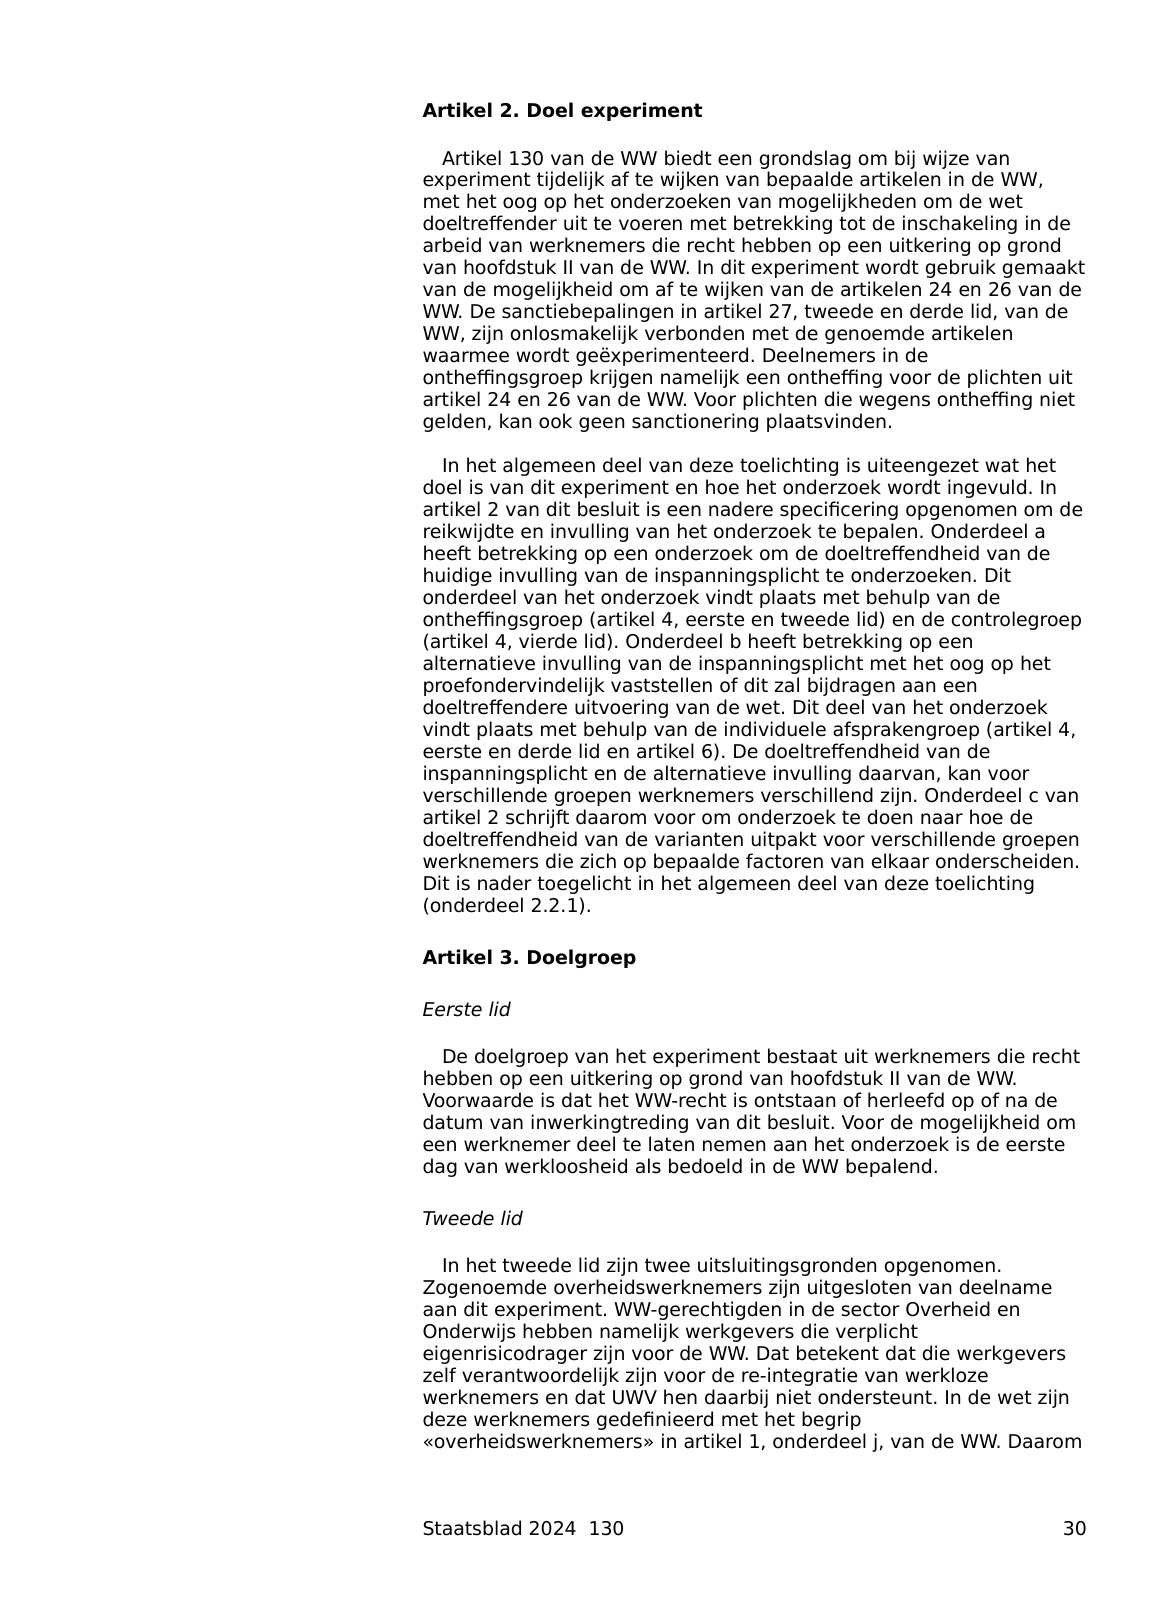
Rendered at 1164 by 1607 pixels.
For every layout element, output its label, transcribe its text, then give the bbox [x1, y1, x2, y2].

text De doelgroep van het experiment bestaat uit werknemers die recht hebben op een uitkering op grond van hoofdstuk II van de WW. Voorwaarde is dat het WW-recht is ontstaan of herleefd op of na de datum van inwerkingtreding van dit besluit. Voor de mogelijkheid om een werknemer deel te laten nemen aan het onderzoek is de eerste dag van werkloosheid als bedoeld in de WW bepalend. [422, 1046, 1087, 1178]
text In het tweede lid zijn twee uitsluitingsgronden opgenomen. Zogenoemde overheidswerknemers zijn uitgesloten van deelname aan dit experiment. WW-gerechtigden in de sector Overheid en Onderwijs hebben namelijk werkgevers die verplicht eigenrisicodrager zijn voor de WW. Dat betekent dat die werkgevers zelf verantwoordelijk zijn voor de re-integratie van werkloze werknemers en dat UWV hen daarbij niet ondersteunt. In de wet zijn deze werknemers gedefinieerd met het begrip «overheidswerknemers» in artikel 1, onderdeel j, van de WW. Daarom [422, 1255, 1087, 1452]
text Artikel 130 van de WW biedt een grondslag om bij wijze van experiment tijdelijk af te wijken van bepaalde artikelen in de WW, met het oog op het onderzoeken van mogelijkheden om de wet doeltreffender uit te voeren met betrekking tot de inschakeling in de arbeid van werknemers die recht hebben op een uitkering op grond van hoofdstuk II van de WW. In dit experiment wordt gebruik gemaakt van de mogelijkheid om af te wijken van de artikelen 24 en 26 van de WW. De sanctiebepalingen in artikel 27, tweede en derde lid, van de WW, zijn onlosmakelijk verbonden met de genoemde artikelen waarmee wordt geëxperimenteerd. Deelnemers in de ontheffingsgroep krijgen namelijk een ontheffing voor de plichten uit artikel 24 en 26 van de WW. Voor plichten die wegens ontheffing niet gelden, kan ook geen sanctionering plaatsvinden. [422, 147, 1087, 433]
subtitle Artikel 3. Doelgroep [422, 947, 1087, 969]
text In het algemeen deel van deze toelichting is uiteengezet wat het doel is van dit experiment en hoe het onderzoek wordt ingevuld. In artikel 2 van dit besluit is een nadere specificering opgenomen om de reikwijdte en invulling van het onderzoek te bepalen. Onderdeel a heeft betrekking op een onderzoek om de doeltreffendheid van de huidige invulling van de inspanningsplicht te onderzoeken. Dit onderdeel van het onderzoek vindt plaats met behulp van de ontheffingsgroep (artikel 4, eerste en tweede lid) en de controlegroep (artikel 4, vierde lid). Onderdeel b heeft betrekking op een alternatieve invulling van de inspanningsplicht met het oog op het proefondervindelijk vaststellen of dit zal bijdragen aan een doeltreffendere uitvoering van de wet. Dit deel van het onderzoek vindt plaats met behulp van de individuele afsprakengroep (artikel 4, eerste en derde lid en artikel 6). De doeltreffendheid van de inspanningsplicht en de alternatieve invulling daarvan, kan voor verschillende groepen werknemers verschillend zijn. Onderdeel c van artikel 2 schrijft daarom voor om onderzoek te doen naar hoe de doeltreffendheid van de varianten uitpakt voor verschillende groepen werknemers die zich op bepaalde factoren van elkaar onderscheiden. Dit is nader toegelicht in het algemeen deel van deze toelichting (onderdeel 2.2.1). [422, 455, 1087, 917]
subtitle Eerste lid [422, 999, 1087, 1021]
subtitle Artikel 2. Doel experiment [422, 100, 1087, 122]
subtitle Tweede lid [422, 1208, 1087, 1230]
